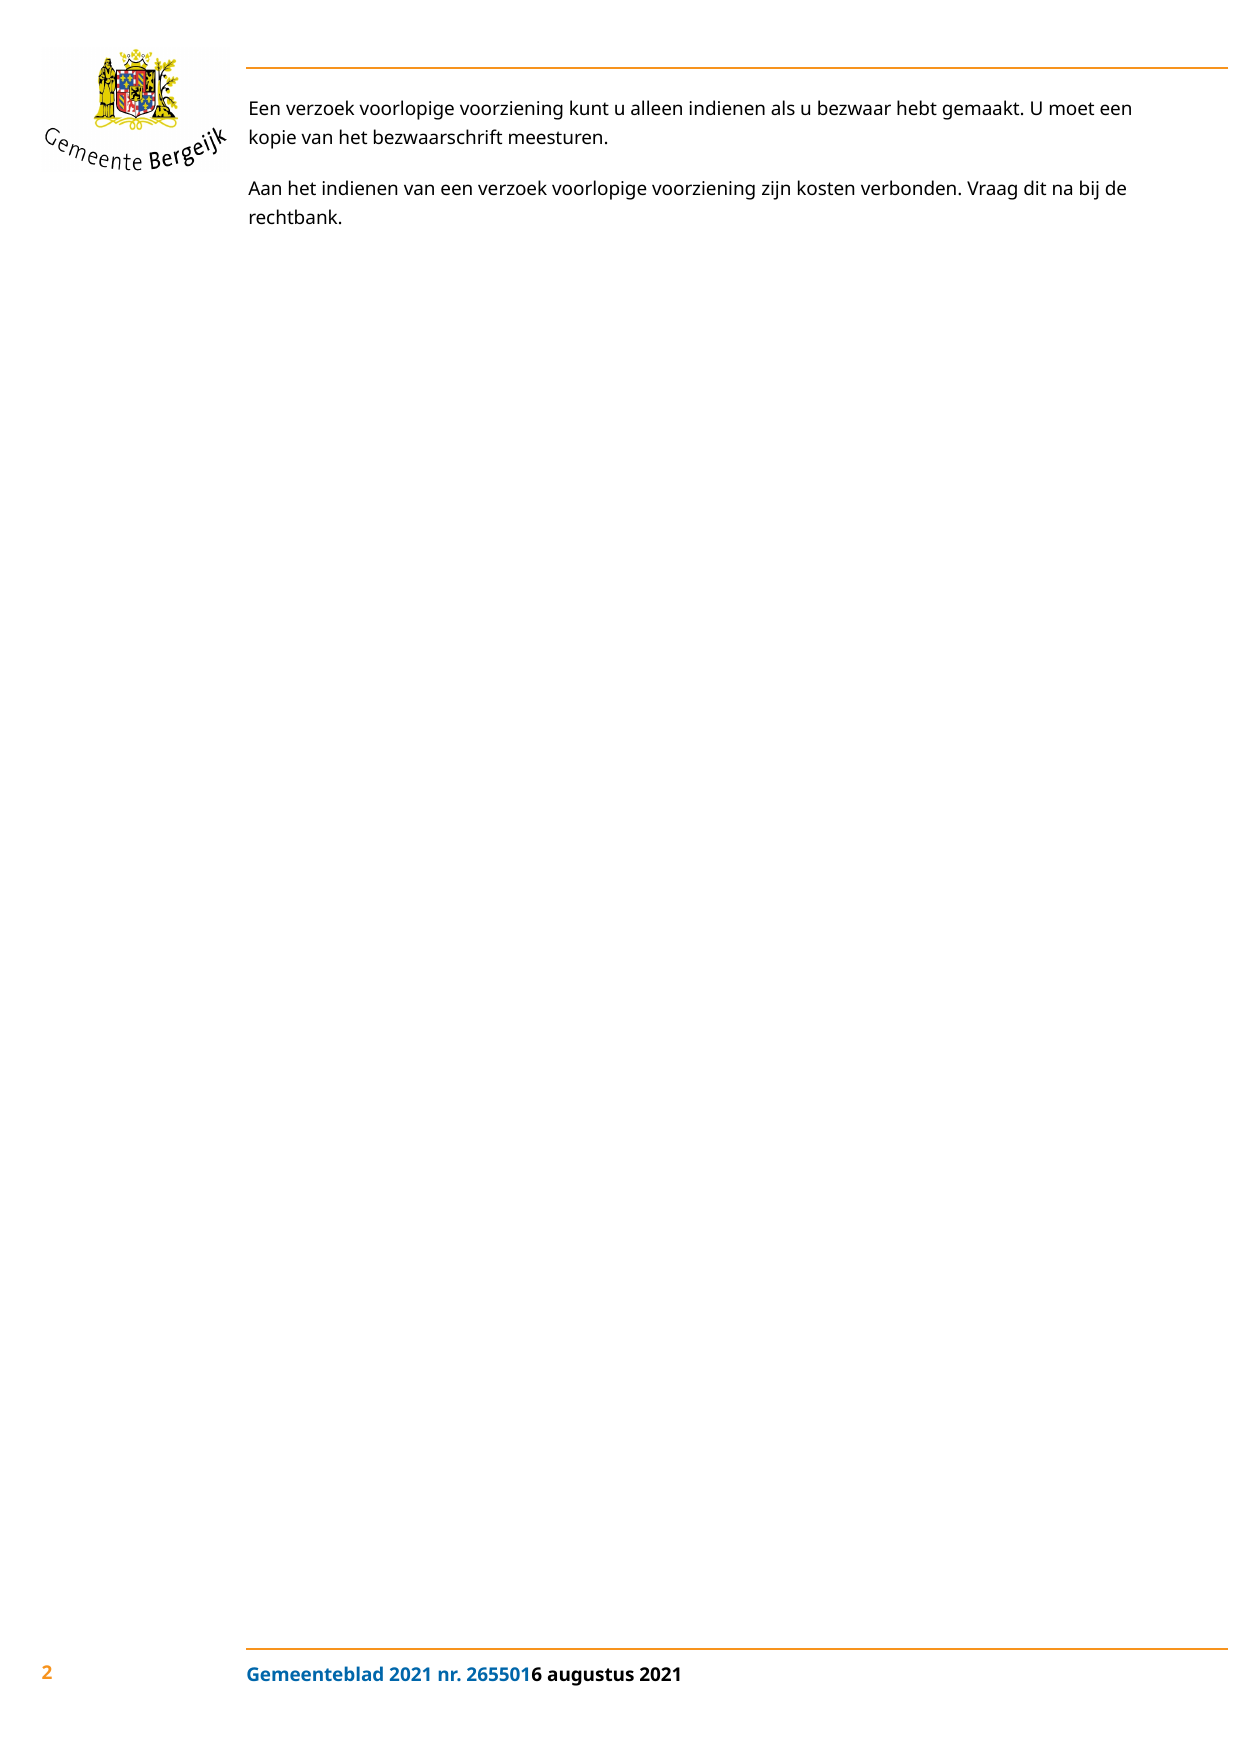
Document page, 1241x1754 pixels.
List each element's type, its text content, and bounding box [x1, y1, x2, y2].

picture [41, 47, 231, 172]
text Aan het indienen van een verzoek voorlopige voorziening zijn kosten verbonden. Vraag dit na bij de rechtbank. [248, 175, 1152, 230]
text Een verzoek voorlopige voorziening kunt u alleen indienen als u bezwaar hebt gemaakt. U moet een kopie van het bezwaarschrift meesturen. [248, 95, 1152, 150]
